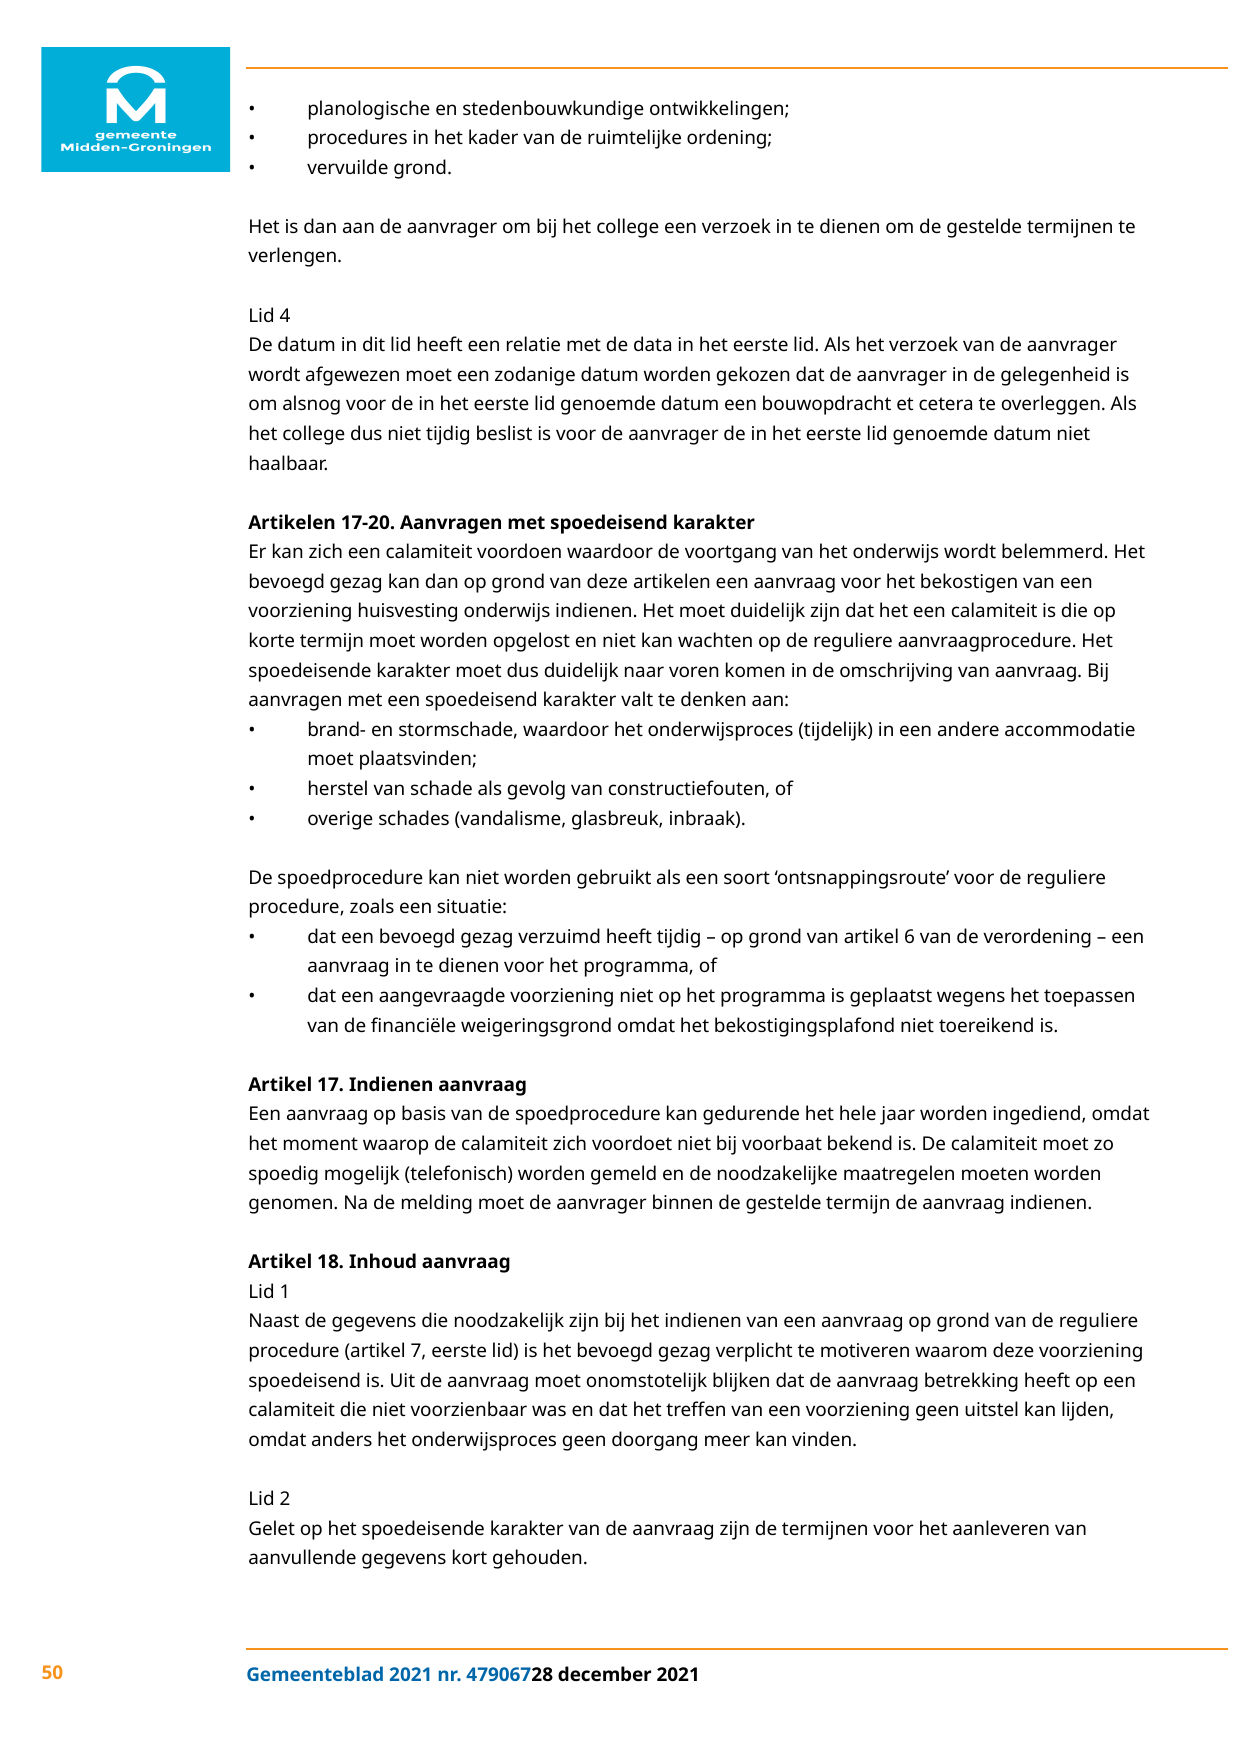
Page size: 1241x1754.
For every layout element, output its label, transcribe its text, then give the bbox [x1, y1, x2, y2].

list overige schades (vandalisme, glasbreuk, inbraak). [248, 805, 1152, 831]
list procedures in het kader van de ruimtelijke ordening; [248, 124, 1152, 150]
list dat een bevoegd gezag verzuimd heeft tijdig – op grond van artikel 6 van de verordening – een aanvraag in te dienen voor het programma, of [248, 923, 1152, 978]
text Gelet op het spoedeisende karakter van de aanvraag zijn de termijnen voor het aanleveren van aanvullende gegevens kort gehouden. [248, 1515, 1152, 1570]
text Er kan zich een calamiteit voordoen waardoor de voortgang van het onderwijs wordt belemmerd. Het bevoegd gezag kan dan op grond van deze artikelen een aanvraag voor het bekostigen van een voorziening huisvesting onderwijs indienen. Het moet duidelijk zijn dat het een calamiteit is die op korte termijn moet worden opgelost en niet kan wachten op de reguliere aanvraagprocedure. Het spoedeisende karakter moet dus duidelijk naar voren komen in de omschrijving van aanvraag. Bij aanvragen met een spoedeisend karakter valt te denken aan: [248, 538, 1152, 712]
text Artikelen 17-20. Aanvragen met spoedeisend karakter [248, 509, 1152, 535]
text Lid 2 [248, 1485, 1152, 1511]
text Artikel 18. Inhoud aanvraag [248, 1248, 1152, 1274]
picture [184, 146, 190, 153]
list planologische en stedenbouwkundige ontwikkelingen; [248, 95, 1152, 121]
text De spoedprocedure kan niet worden gebruikt als een soort ‘ontsnappingsroute’ voor de reguliere procedure, zoals een situatie: [248, 864, 1152, 919]
text Lid 1 [248, 1278, 1152, 1304]
text Het is dan aan de aanvrager om bij het college een verzoek in te dienen om de gestelde termijnen te verlengen. [248, 213, 1152, 268]
list brand- en stormschade, waardoor het onderwijsproces (tijdelijk) in een andere accommodatie moet plaatsvinden; [248, 716, 1152, 771]
text Een aanvraag op basis van de spoedprocedure kan gedurende het hele jaar worden ingediend, omdat het moment waarop de calamiteit zich voordoet niet bij voorbaat bekend is. De calamiteit moet zo spoedig mogelijk (telefonisch) worden gemeld en de noodzakelijke maatregelen moeten worden genomen. Na de melding moet de aanvrager binnen de gestelde termijn de aanvraag indienen. [248, 1101, 1152, 1215]
list vervuilde grond. [248, 154, 1152, 180]
list herstel van schade als gevolg van constructiefouten, of [248, 775, 1152, 801]
list dat een aangevraagde voorziening niet op het programma is geplaatst wegens het toepassen van de financiële weigeringsgrond omdat het bekostigingsplafond niet toereikend is. [248, 982, 1152, 1038]
text De datum in dit lid heeft een relatie met de data in het eerste lid. Als het verzoek van de aanvrager wordt afgewezen moet een zodanige datum worden gekozen dat de aanvrager in de gelegenheid is om alsnog voor de in het eerste lid genoemde datum een bouwopdracht et cetera te overleggen. Als het college dus niet tijdig beslist is voor de aanvrager de in het eerste lid genoemde datum niet haalbaar. [248, 331, 1152, 476]
text Lid 4 [248, 302, 1152, 328]
text Naast de gegevens die noodzakelijk zijn bij het indienen van een aanvraag op grond van de reguliere procedure (artikel 7, eerste lid) is het bevoegd gezag verplicht te motiveren waarom deze voorziening spoedeisend is. Uit de aanvraag moet onomstotelijk blijken dat de aanvraag betrekking heeft op een calamiteit die niet voorzienbaar was en dat het treffen van een voorziening geen uitstel kan lijden, omdat anders het onderwijsproces geen doorgang meer kan vinden. [248, 1308, 1152, 1452]
text Artikel 17. Indienen aanvraag [248, 1071, 1152, 1097]
picture [107, 89, 165, 122]
picture [108, 66, 164, 82]
